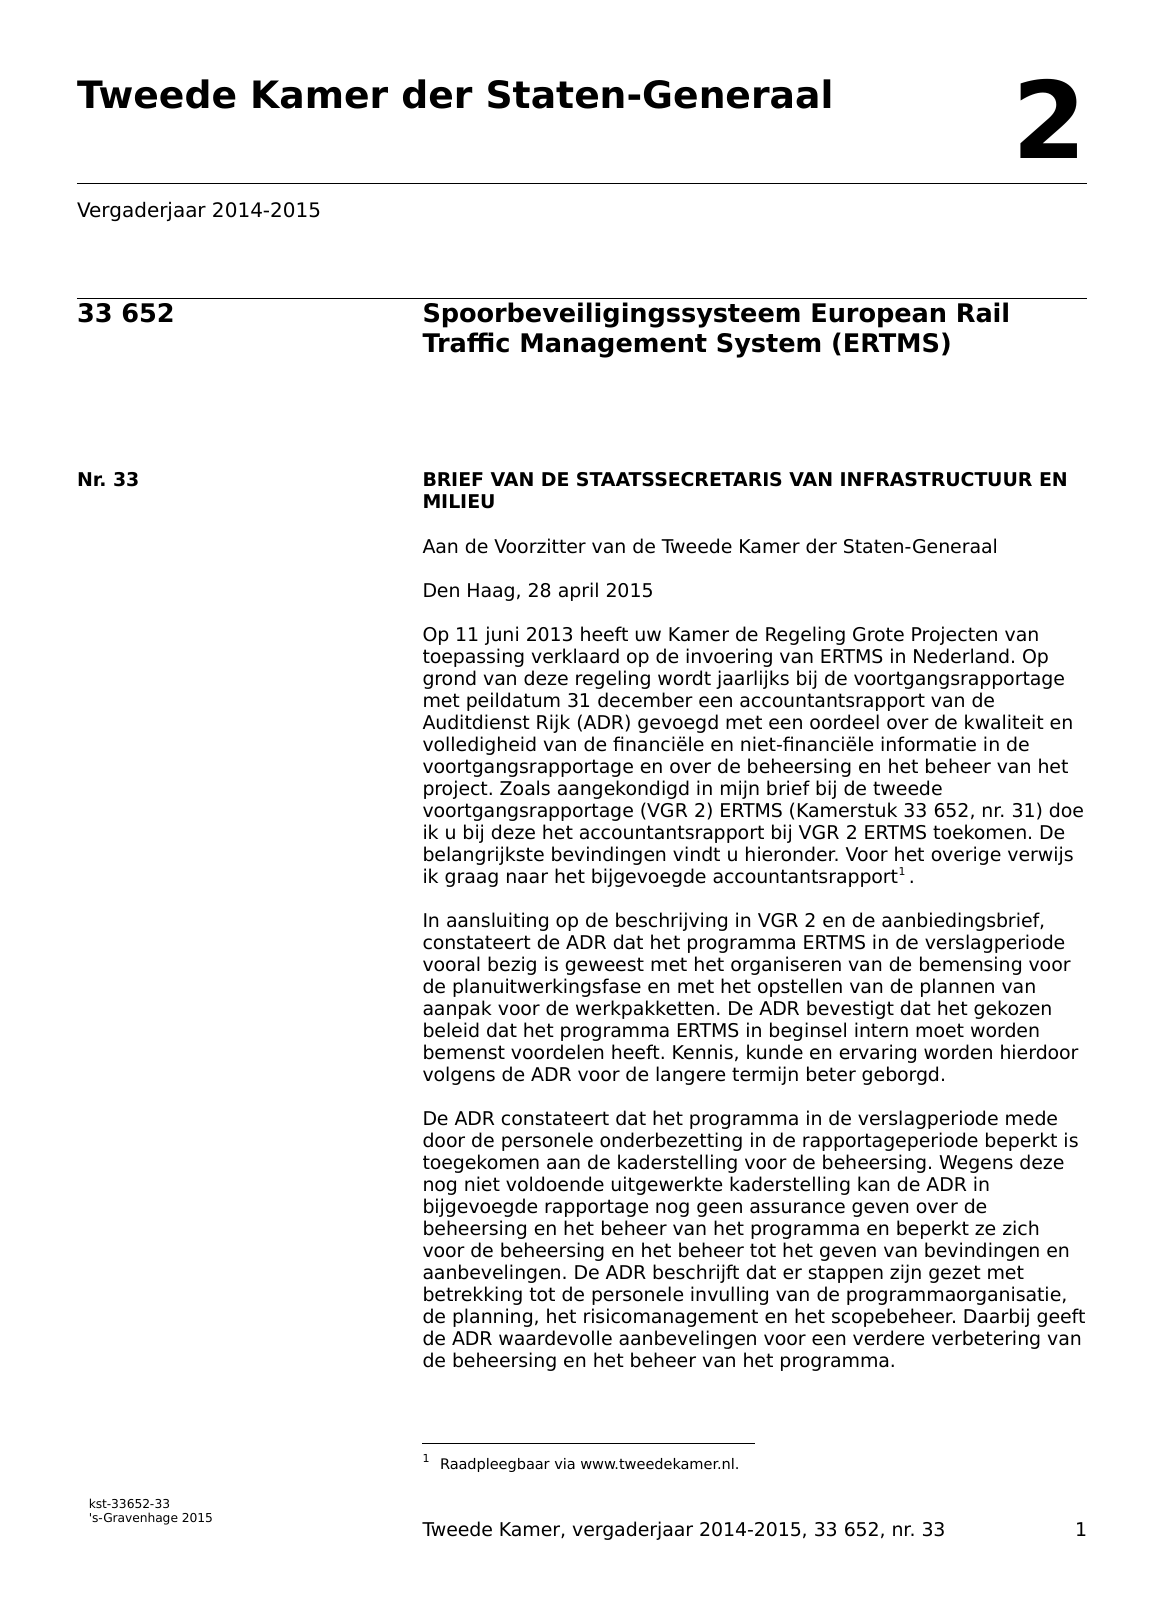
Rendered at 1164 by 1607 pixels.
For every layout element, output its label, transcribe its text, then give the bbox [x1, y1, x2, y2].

text Raadpleegbaar via www.tweedekamer.nl. [422, 1452, 1087, 1474]
text In aansluiting op de beschrijving in VGR 2 en de aanbiedingsbrief, constateert de ADR dat het programma ERTMS in de verslagperiode vooral bezig is geweest met het organiseren van de bemensing voor de planuitwerkingsfase en met het opstellen van de plannen van aanpak voor de werkpakketten. De ADR bevestigt dat het gekozen beleid dat het programma ERTMS in beginsel intern moet worden bemenst voordelen heeft. Kennis, kunde en ervaring worden hierdoor volgens de ADR voor de langere termijn beter geborgd. [422, 910, 1087, 1086]
text Aan de Voorzitter van de Tweede Kamer der Staten-Generaal [422, 536, 1087, 557]
table_header Tweede Kamer der Staten-Generaal [77, 59, 886, 183]
text De ADR constateert dat het programma in de verslagperiode mede door de personele onderbezetting in de rapportageperiode beperkt is toegekomen aan de kaderstelling voor de beheersing. Wegens deze nog niet voldoende uitgewerkte kaderstelling kan de ADR in bijgevoegde rapportage nog geen assurance geven over de beheersing en het beheer van het programma en beperkt ze zich voor de beheersing en het beheer tot het geven van bevindingen en aanbevelingen. De ADR beschrijft dat er stappen zijn gezet met betrekking tot de personele invulling van de programmaorganisatie, de planning, het risicomanagement en het scopebeheer. Daarbij geeft de ADR waardevolle aanbevelingen voor een verdere verbetering van de beheersing en het beheer van het programma. [422, 1108, 1087, 1372]
table_header 2 [886, 59, 1087, 183]
subtitle Nr. 33 BRIEF VAN DE STAATSSECRETARIS VAN INFRASTRUCTUUR EN MILIEU [77, 469, 1087, 513]
text Op 11 juni 2013 heeft uw Kamer de Regeling Grote Projecten van toepassing verklaard op de invoering van ERTMS in Nederland. Op grond van deze regeling wordt jaarlijks bij de voortgangsrapportage met peildatum 31 december een accountantsrapport van de Auditdienst Rijk (ADR) gevoegd met een oordeel over de kwaliteit en volledigheid van de financiële en niet-financiële informatie in de voortgangsrapportage en over de beheersing en het beheer van het project. Zoals aangekondigd in mijn brief bij de tweede voortgangsrapportage (VGR 2) ERTMS (Kamerstuk 33 652, nr. 31) doe ik u bij deze het accountantsrapport bij VGR 2 ERTMS toekomen. De belangrijkste bevindingen vindt u hieronder. Voor het overige verwijs ik graag naar het bijgevoegde accountantsrapport. [422, 624, 1087, 888]
text Den Haag, 28 april 2015 [422, 580, 1087, 602]
text 's-Gravenhage 2015 [88, 1511, 323, 1525]
subtitle 33 652 Spoorbeveiligingssysteem European Rail Traffic Management System (ERTMS) [77, 299, 1087, 358]
table_cell Vergaderjaar 2014-2015 [77, 184, 1087, 298]
text kst-33652-33 [88, 1497, 323, 1511]
